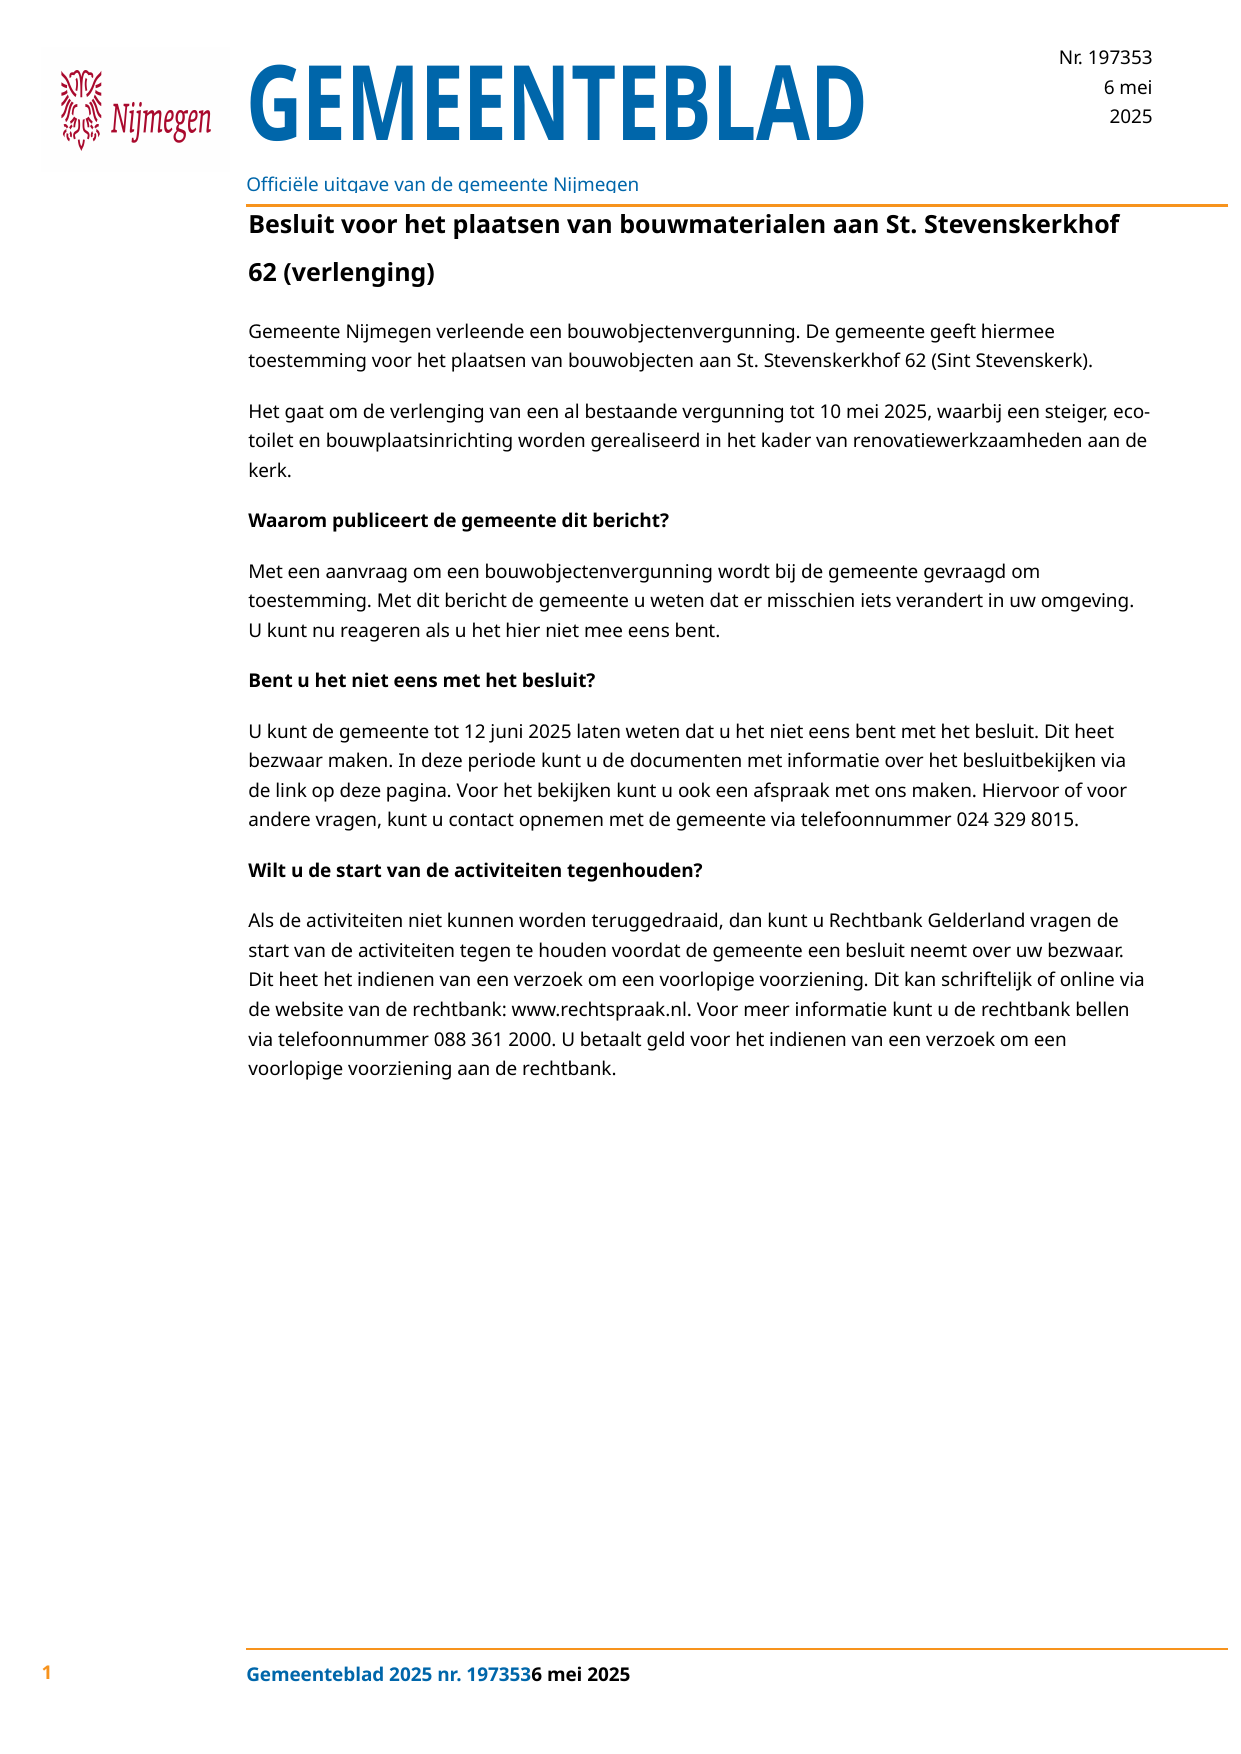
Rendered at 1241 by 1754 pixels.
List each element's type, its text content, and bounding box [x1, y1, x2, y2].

text Gemeente Nijmegen verleende een bouwobjectenvergunning. De gemeente geeft hiermee toestemming voor het plaatsen van bouwobjecten aan St. Stevenskerkhof 62 (Sint Stevenskerk). [248, 318, 1152, 373]
text Bent u het niet eens met het besluit? [248, 667, 1152, 693]
text Als de activiteiten niet kunnen worden teruggedraaid, dan kunt u Rechtbank Gelderland vragen de start van de activiteiten tegen te houden voordat de gemeente een besluit neemt over uw bezwaar. Dit heet het indienen van een verzoek om een voorlopige voorziening. Dit kan schriftelijk of online via de website van de rechtbank: www.rechtspraak.nl. Voor meer informatie kunt u de rechtbank bellen via telefoonnummer 088 361 2000. U betaalt geld voor het indienen van een verzoek om een voorlopige voorziening aan de rechtbank. [248, 907, 1152, 1081]
picture [41, 47, 231, 172]
text U kunt de gemeente tot 12 juni 2025 laten weten dat u het niet eens bent met het besluit. Dit heet bezwaar maken. In deze periode kunt u de documenten met informatie over het besluitbekijken via de link op deze pagina. Voor het bekijken kunt u ook een afspraak met ons maken. Hiervoor of voor andere vragen, kunt u contact opnemen met de gemeente via telefoonnummer 024 329 8015. [248, 718, 1152, 832]
text Besluit voor het plaatsen van bouwmaterialen aan St. Stevenskerkhof 62 (verlenging) [248, 207, 1152, 288]
text Met een aanvraag om een bouwobjectenvergunning wordt bij de gemeente gevraagd om toestemming. Met dit bericht de gemeente u weten dat er misschien iets verandert in uw omgeving. U kunt nu reageren als u het hier niet mee eens bent. [248, 558, 1152, 643]
text Wilt u de start van de activiteiten tegenhouden? [248, 857, 1152, 883]
text Het gaat om de verlenging van een al bestaande vergunning tot 10 mei 2025, waarbij een steiger, eco-toilet en bouwplaatsinrichting worden gerealiseerd in het kader van renovatiewerkzaamheden aan de kerk. [248, 398, 1152, 483]
text Waarom publiceert de gemeente dit bericht? [248, 507, 1152, 533]
